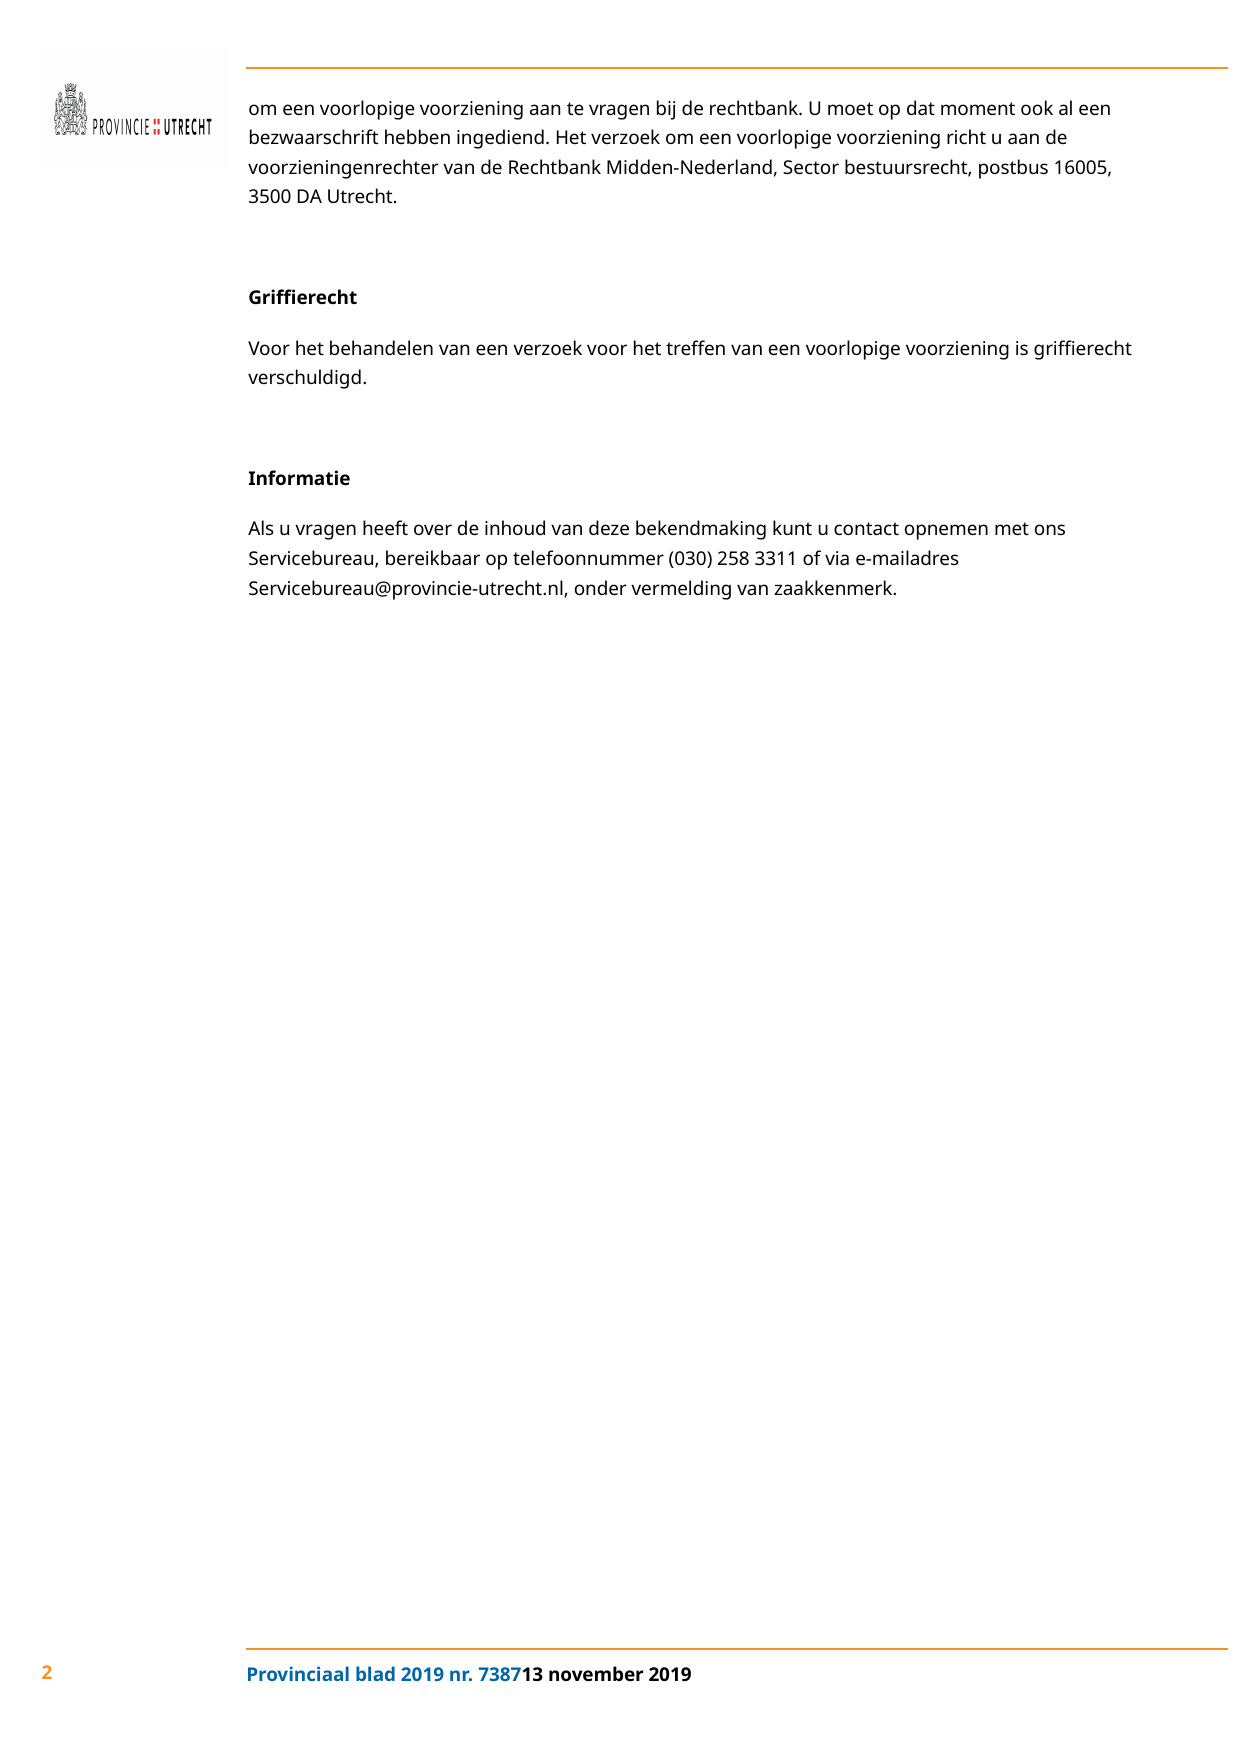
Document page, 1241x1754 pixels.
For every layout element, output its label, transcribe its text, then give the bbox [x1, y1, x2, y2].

text Griffierecht [248, 284, 1152, 310]
text Informatie [248, 465, 1152, 491]
text Als u vragen heeft over de inhoud van deze bekendmaking kunt u contact opnemen met ons Servicebureau, bereikbaar op telefoonnummer (030) 258 3311 of via e-mailadres Servicebureau@provincie-utrecht.nl, onder vermelding van zaakkenmerk. [248, 516, 1152, 601]
picture [41, 47, 231, 172]
text Voor het behandelen van een verzoek voor het treffen van een voorlopige voorziening is griffierecht verschuldigd. [248, 335, 1152, 390]
text om een voorlopige voorziening aan te vragen bij de rechtbank. U moet op dat moment ook al een bezwaarschrift hebben ingediend. Het verzoek om een voorlopige voorziening richt u aan de voorzieningenrechter van de Rechtbank Midden-Nederland, Sector bestuursrecht, postbus 16005, 3500 DA Utrecht. [248, 95, 1152, 209]
